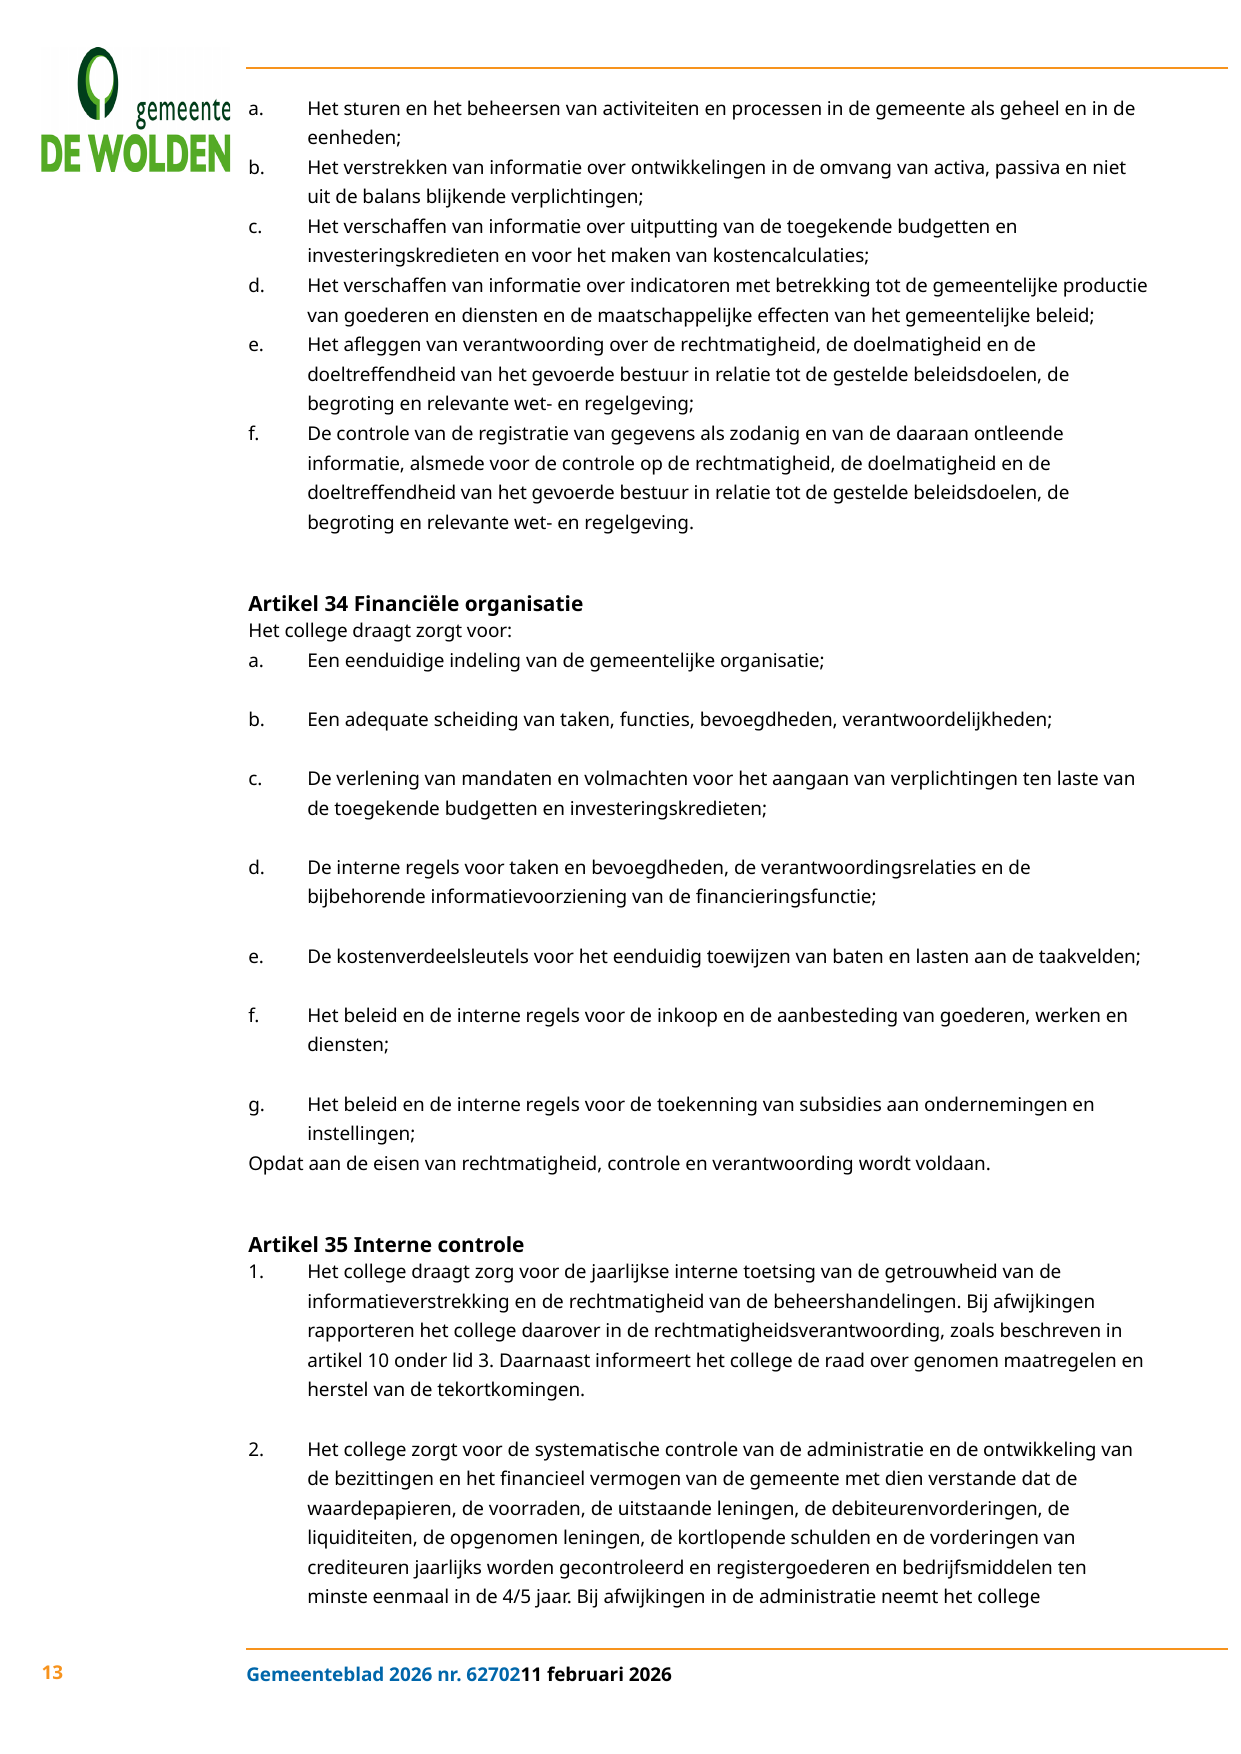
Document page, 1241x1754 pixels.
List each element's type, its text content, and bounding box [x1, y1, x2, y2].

list Een adequate scheiding van taken, functies, bevoegdheden, verantwoordelijkheden; [248, 706, 1152, 732]
list Het college zorgt voor de systematische controle van de administratie en de ontwikkeling van de bezittingen en het financieel vermogen van de gemeente met dien verstande dat de waardepapieren, de voorraden, de uitstaande leningen, de debiteurenvorderingen, de liquiditeiten, de opgenomen leningen, de kortlopende schulden en de vorderingen van crediteuren jaarlijks worden gecontroleerd en registergoederen en bedrijfsmiddelen ten minste eenmaal in de 4/5 jaar. Bij afwijkingen in de administratie neemt het college [248, 1436, 1152, 1609]
list De interne regels voor taken en bevoegdheden, de verantwoordingsrelaties en de bijbehorende informatievoorziening van de financieringsfunctie; [248, 854, 1152, 909]
list Het verstrekken van informatie over ontwikkelingen in de omvang van activa, passiva en niet uit de balans blijkende verplichtingen; [248, 154, 1152, 209]
text Opdat aan de eisen van rechtmatigheid, controle en verantwoording wordt voldaan. [248, 1150, 1152, 1176]
list Het college draagt zorg voor de jaarlijkse interne toetsing van de getrouwheid van de informatieverstrekking en de rechtmatigheid van de beheershandelingen. Bij afwijkingen rapporteren het college daarover in de rechtmatigheidsverantwoording, zoals beschreven in artikel 10 onder lid 3. Daarnaast informeert het college de raad over genomen maatregelen en herstel van de tekortkomingen. [248, 1258, 1152, 1402]
list Het beleid en de interne regels voor de toekenning van subsidies aan ondernemingen en instellingen; [248, 1091, 1152, 1146]
list De controle van de registratie van gegevens als zodanig en van de daaraan ontleende informatie, alsmede voor de controle op de rechtmatigheid, de doelmatigheid en de doeltreffendheid van het gevoerde bestuur in relatie tot de gestelde beleidsdoelen, de begroting en relevante wet- en regelgeving. [248, 420, 1152, 535]
list De kostenverdeelsleutels voor het eenduidig toewijzen van baten en lasten aan de taakvelden; [248, 943, 1152, 968]
list Het verschaffen van informatie over uitputting van de toegekende budgetten en investeringskredieten en voor het maken van kostencalculaties; [248, 213, 1152, 268]
text Artikel 35 Interne controle [248, 1230, 1152, 1258]
list Een eenduidige indeling van de gemeentelijke organisatie; [248, 647, 1152, 673]
picture [41, 47, 231, 172]
list Het afleggen van verantwoording over de rechtmatigheid, de doelmatigheid en de doeltreffendheid van het gevoerde bestuur in relatie tot de gestelde beleidsdoelen, de begroting en relevante wet- en regelgeving; [248, 331, 1152, 416]
list Het beleid en de interne regels voor de inkoop en de aanbesteding van goederen, werken en diensten; [248, 1002, 1152, 1057]
text Artikel 34 Financiële organisatie [248, 589, 1152, 617]
list De verlening van mandaten en volmachten voor het aangaan van verplichtingen ten laste van de toegekende budgetten en investeringskredieten; [248, 765, 1152, 821]
text Het college draagt zorgt voor: [248, 617, 1152, 643]
list Het verschaffen van informatie over indicatoren met betrekking tot de gemeentelijke productie van goederen en diensten en de maatschappelijke effecten van het gemeentelijke beleid; [248, 272, 1152, 328]
list Het sturen en het beheersen van activiteiten en processen in de gemeente als geheel en in de eenheden; [248, 95, 1152, 150]
